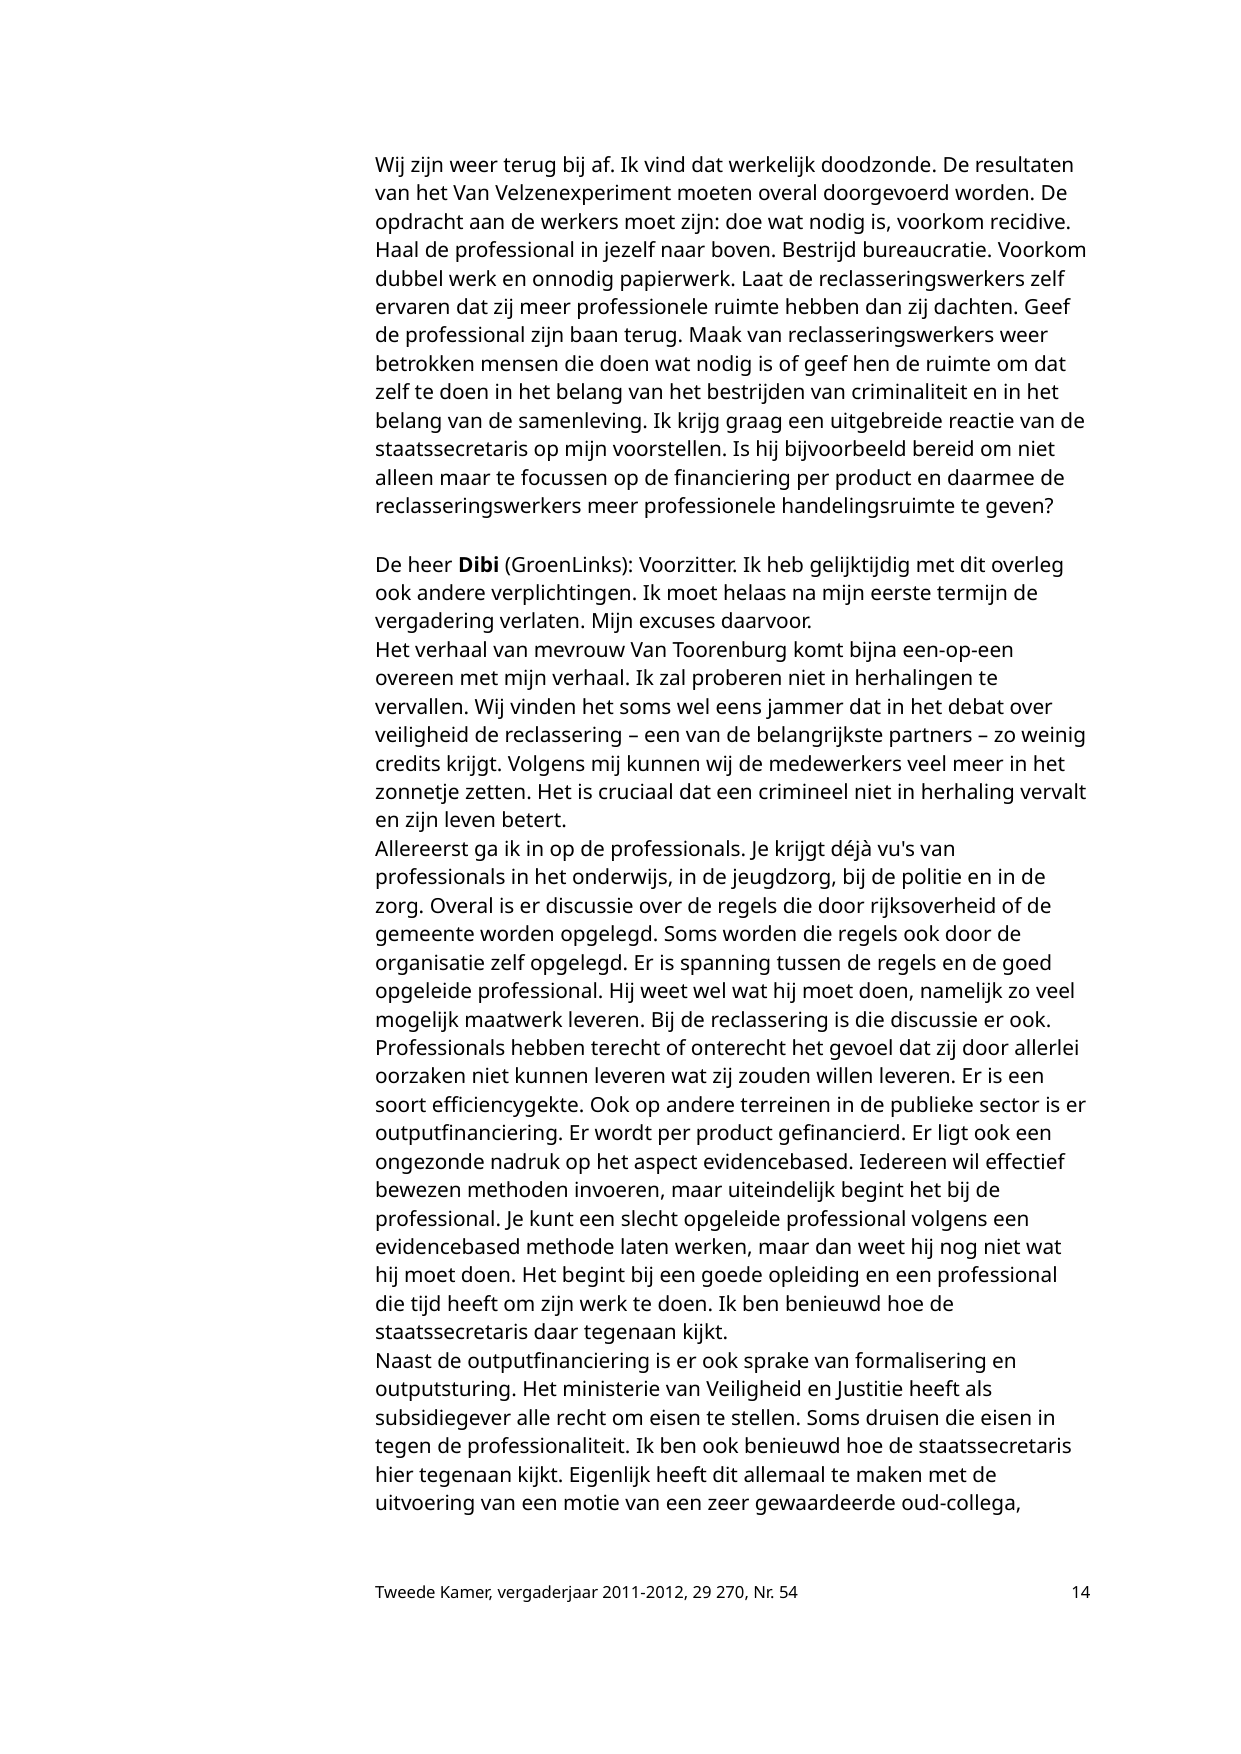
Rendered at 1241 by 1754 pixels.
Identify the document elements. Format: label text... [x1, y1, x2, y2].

text Wij zijn weer terug bij af. Ik vind dat werkelijk doodzonde. De resultaten van het Van Velzenexperiment moeten overal doorgevoerd worden. De opdracht aan de werkers moet zijn: doe wat nodig is, voorkom recidive. Haal de professional in jezelf naar boven. Bestrijd bureaucratie. Voorkom dubbel werk en onnodig papierwerk. Laat de reclasseringswerkers zelf ervaren dat zij meer professionele ruimte hebben dan zij dachten. Geef de professional zijn baan terug. Maak van reclasseringswerkers weer betrokken mensen die doen wat nodig is of geef hen de ruimte om dat zelf te doen in het belang van het bestrijden van criminaliteit en in het belang van de samenleving. Ik krijg graag een uitgebreide reactie van de staatssecretaris op mijn voorstellen. Is hij bijvoorbeeld bereid om niet alleen maar te focussen op de financiering per product en daarmee de reclasseringswerkers meer professionele handelingsruimte te geven? [375, 150, 1090, 520]
text Naast de outputfinanciering is er ook sprake van formalisering en outputsturing. Het ministerie van Veiligheid en Justitie heeft als subsidiegever alle recht om eisen te stellen. Soms druisen die eisen in tegen de professionaliteit. Ik ben ook benieuwd hoe de staatssecretaris hier tegenaan kijkt. Eigenlijk heeft dit allemaal te maken met de uitvoering van een motie van een zeer gewaardeerde oud-collega, [375, 1346, 1090, 1517]
text Het verhaal van mevrouw Van Toorenburg komt bijna een-op-een overeen met mijn verhaal. Ik zal proberen niet in herhalingen te vervallen. Wij vinden het soms wel eens jammer dat in het debat over veiligheid de reclassering – een van de belangrijkste partners – zo weinig credits krijgt. Volgens mij kunnen wij de medewerkers veel meer in het zonnetje zetten. Het is cruciaal dat een crimineel niet in herhaling vervalt en zijn leven betert. [375, 635, 1090, 834]
text Allereerst ga ik in op de professionals. Je krijgt déjà vu's van professionals in het onderwijs, in de jeugdzorg, bij de politie en in de zorg. Overal is er discussie over de regels die door rijksoverheid of de gemeente worden opgelegd. Soms worden die regels ook door de organisatie zelf opgelegd. Er is spanning tussen de regels en de goed opgeleide professional. Hij weet wel wat hij moet doen, namelijk zo veel mogelijk maatwerk leveren. Bij de reclassering is die discussie er ook. Professionals hebben terecht of onterecht het gevoel dat zij door allerlei oorzaken niet kunnen leveren wat zij zouden willen leveren. Er is een soort efficiencygekte. Ook op andere terreinen in de publieke sector is er outputfinanciering. Er wordt per product gefinancierd. Er ligt ook een ongezonde nadruk op het aspect evidencebased. Iedereen wil effectief bewezen methoden invoeren, maar uiteindelijk begint het bij de professional. Je kunt een slecht opgeleide professional volgens een evidencebased methode laten werken, maar dan weet hij nog niet wat hij moet doen. Het begint bij een goede opleiding en een professional die tijd heeft om zijn werk te doen. Ik ben benieuwd hoe de staatssecretaris daar tegenaan kijkt. [375, 834, 1090, 1346]
text De heer Dibi (GroenLinks): Voorzitter. Ik heb gelijktijdig met dit overleg ook andere verplichtingen. Ik moet helaas na mijn eerste termijn de vergadering verlaten. Mijn excuses daarvoor. [375, 550, 1090, 635]
